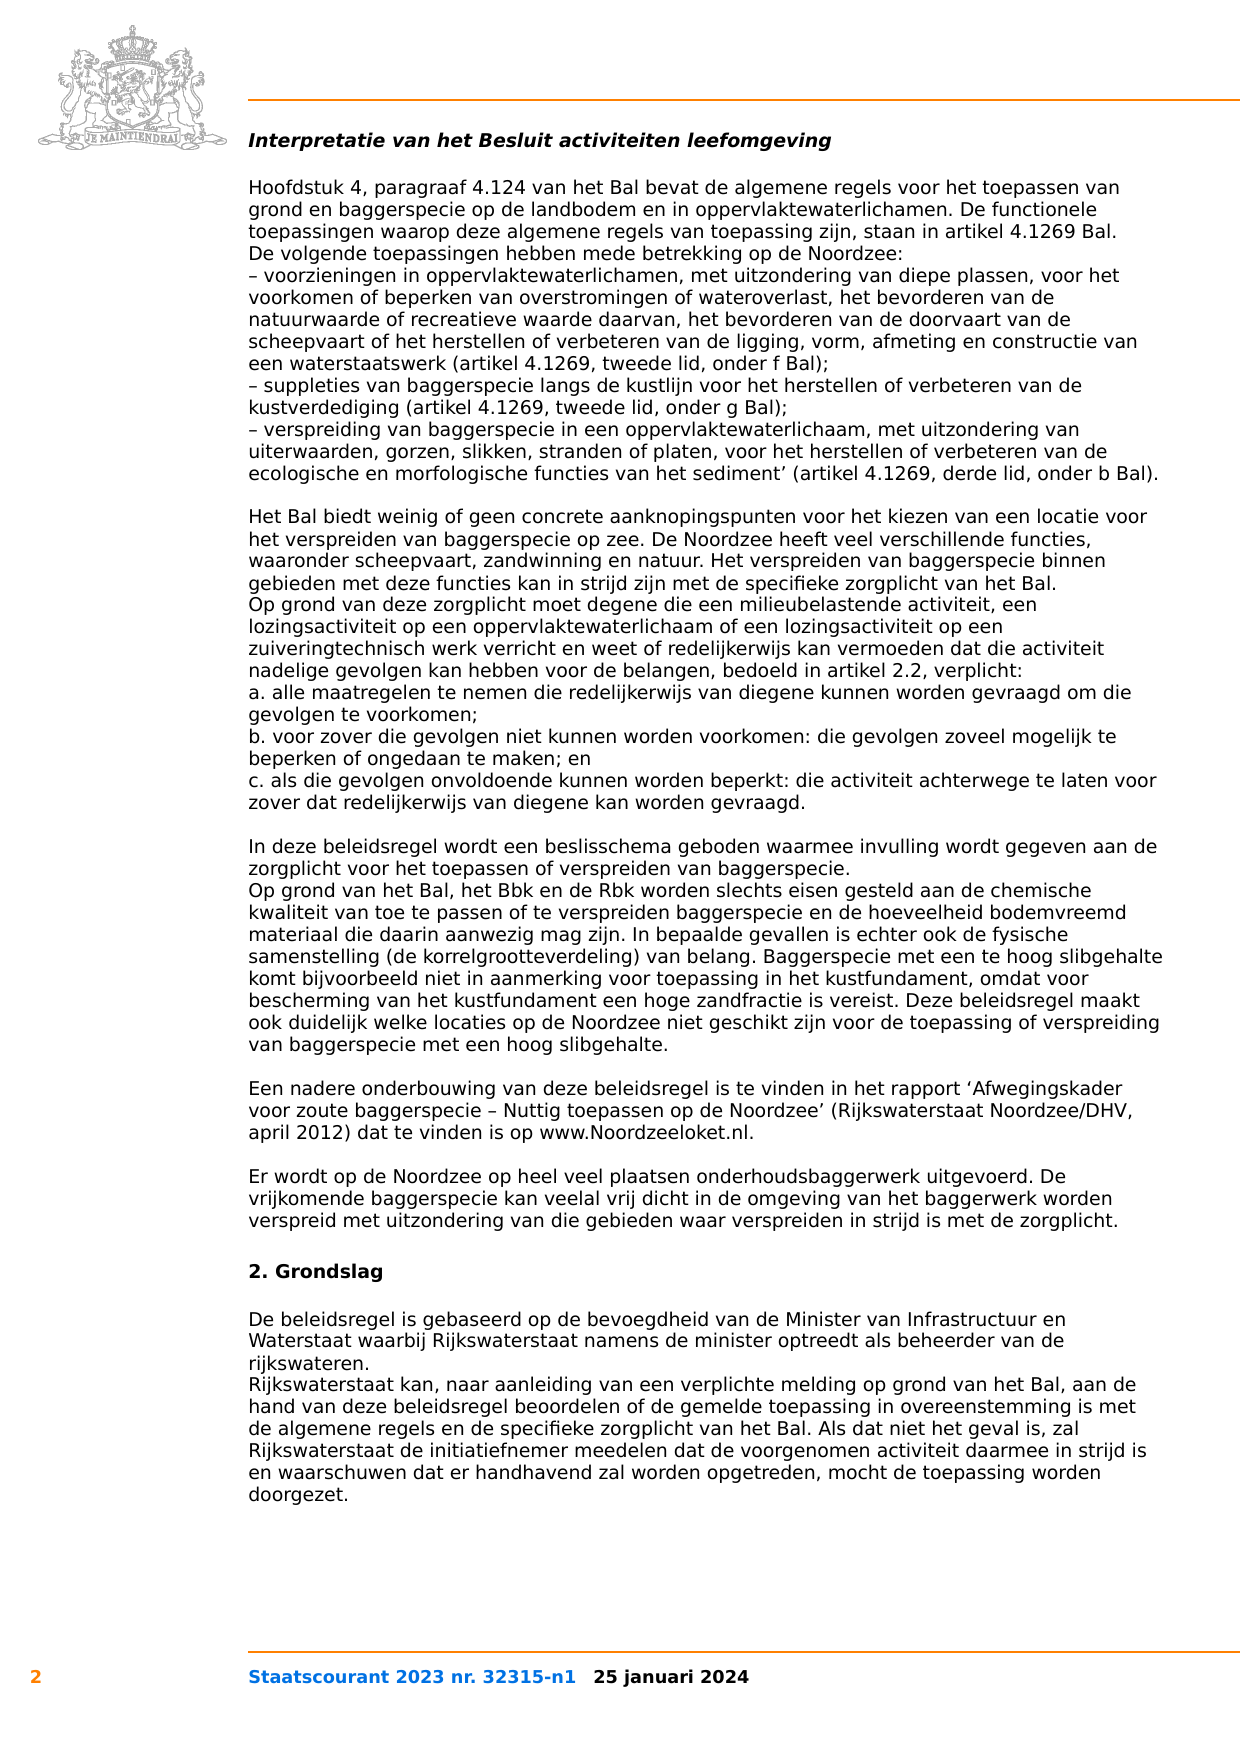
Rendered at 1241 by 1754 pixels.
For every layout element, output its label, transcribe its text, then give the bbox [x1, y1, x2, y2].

text Er wordt op de Noordzee op heel veel plaatsen onderhoudsbaggerwerk uitgevoerd. De vrijkomende baggerspecie kan veelal vrij dicht in de omgeving van het baggerwerk worden verspreid met uitzondering van die gebieden waar verspreiden in strijd is met de zorgplicht. [248, 1166, 1163, 1231]
text c. als die gevolgen onvoldoende kunnen worden beperkt: die activiteit achterwege te laten voor zover dat redelijkerwijs van diegene kan worden gevraagd. [248, 770, 1163, 814]
subtitle 2. Grondslag [248, 1261, 1163, 1283]
text Op grond van het Bal, het Bbk en de Rbk worden slechts eisen gesteld aan de chemische kwaliteit van toe te passen of te verspreiden baggerspecie en de hoeveelheid bodemvreemd materiaal die daarin aanwezig mag zijn. In bepaalde gevallen is echter ook de fysische samenstelling (de korrelgrootteverdeling) van belang. Baggerspecie met een te hoog slibgehalte komt bijvoorbeeld niet in aanmerking voor toepassing in het kustfundament, omdat voor bescherming van het kustfundament een hoge zandfractie is vereist. Deze beleidsregel maakt ook duidelijk welke locaties op de Noordzee niet geschikt zijn voor de toepassing of verspreiding van baggerspecie met een hoog slibgehalte. [248, 880, 1163, 1056]
text Een nadere onderbouwing van deze beleidsregel is te vinden in het rapport ‘Afwegingskader voor zoute baggerspecie – Nuttig toepassen op de Noordzee’ (Rijkswaterstaat Noordzee/DHV, april 2012) dat te vinden is op www.Noordzeeloket.nl. [248, 1078, 1163, 1144]
text De volgende toepassingen hebben mede betrekking op de Noordzee: [248, 243, 1163, 265]
text Hoofdstuk 4, paragraaf 4.124 van het Bal bevat de algemene regels voor het toepassen van grond en baggerspecie op de landbodem en in oppervlaktewaterlichamen. De functionele toepassingen waarop deze algemene regels van toepassing zijn, staan in artikel 4.1269 Bal. [248, 177, 1163, 243]
text In deze beleidsregel wordt een beslisschema geboden waarmee invulling wordt gegeven aan de zorgplicht voor het toepassen of verspreiden van baggerspecie. [248, 836, 1163, 880]
text De beleidsregel is gebaseerd op de bevoegdheid van de Minister van Infrastructuur en Waterstaat waarbij Rijkswaterstaat namens de minister optreedt als beheerder van de rijkswateren. [248, 1308, 1163, 1374]
text Op grond van deze zorgplicht moet degene die een milieubelastende activiteit, een lozingsactiviteit op een oppervlaktewaterlichaam of een lozingsactiviteit op een zuiveringtechnisch werk verricht en weet of redelijkerwijs kan vermoeden dat die activiteit nadelige gevolgen kan hebben voor de belangen, bedoeld in artikel 2.2, verplicht: [248, 594, 1163, 682]
text Het Bal biedt weinig of geen concrete aanknopingspunten voor het kiezen van een locatie voor het verspreiden van baggerspecie op zee. De Noordzee heeft veel verschillende functies, waaronder scheepvaart, zandwinning en natuur. Het verspreiden van baggerspecie binnen gebieden met deze functies kan in strijd zijn met de specifieke zorgplicht van het Bal. [248, 506, 1163, 594]
text – voorzieningen in oppervlaktewaterlichamen, met uitzondering van diepe plassen, voor het voorkomen of beperken van overstromingen of wateroverlast, het bevorderen van de natuurwaarde of recreatieve waarde daarvan, het bevorderen van de doorvaart van de scheepvaart of het herstellen of verbeteren van de ligging, vorm, afmeting en constructie van een waterstaatswerk (artikel 4.1269, tweede lid, onder f Bal); [248, 265, 1163, 375]
text – suppleties van baggerspecie langs de kustlijn voor het herstellen of verbeteren van de kustverdediging (artikel 4.1269, tweede lid, onder g Bal); [248, 375, 1163, 419]
text a. alle maatregelen te nemen die redelijkerwijs van diegene kunnen worden gevraagd om die gevolgen te voorkomen; [248, 682, 1163, 726]
text b. voor zover die gevolgen niet kunnen worden voorkomen: die gevolgen zoveel mogelijk te beperken of ongedaan te maken; en [248, 726, 1163, 770]
subtitle Interpretatie van het Besluit activiteiten leefomgeving [248, 130, 1163, 152]
picture [38, 25, 227, 150]
text Rijkswaterstaat kan, naar aanleiding van een verplichte melding op grond van het Bal, aan de hand van deze beleidsregel beoordelen of de gemelde toepassing in overeenstemming is met de algemene regels en de specifieke zorgplicht van het Bal. Als dat niet het geval is, zal Rijkswaterstaat de initiatiefnemer meedelen dat de voorgenomen activiteit daarmee in strijd is en waarschuwen dat er handhavend zal worden opgetreden, mocht de toepassing worden doorgezet. [248, 1374, 1163, 1506]
text – verspreiding van baggerspecie in een oppervlaktewaterlichaam, met uitzondering van uiterwaarden, gorzen, slikken, stranden of platen, voor het herstellen of verbeteren van de ecologische en morfologische functies van het sediment’ (artikel 4.1269, derde lid, onder b Bal). [248, 419, 1163, 484]
